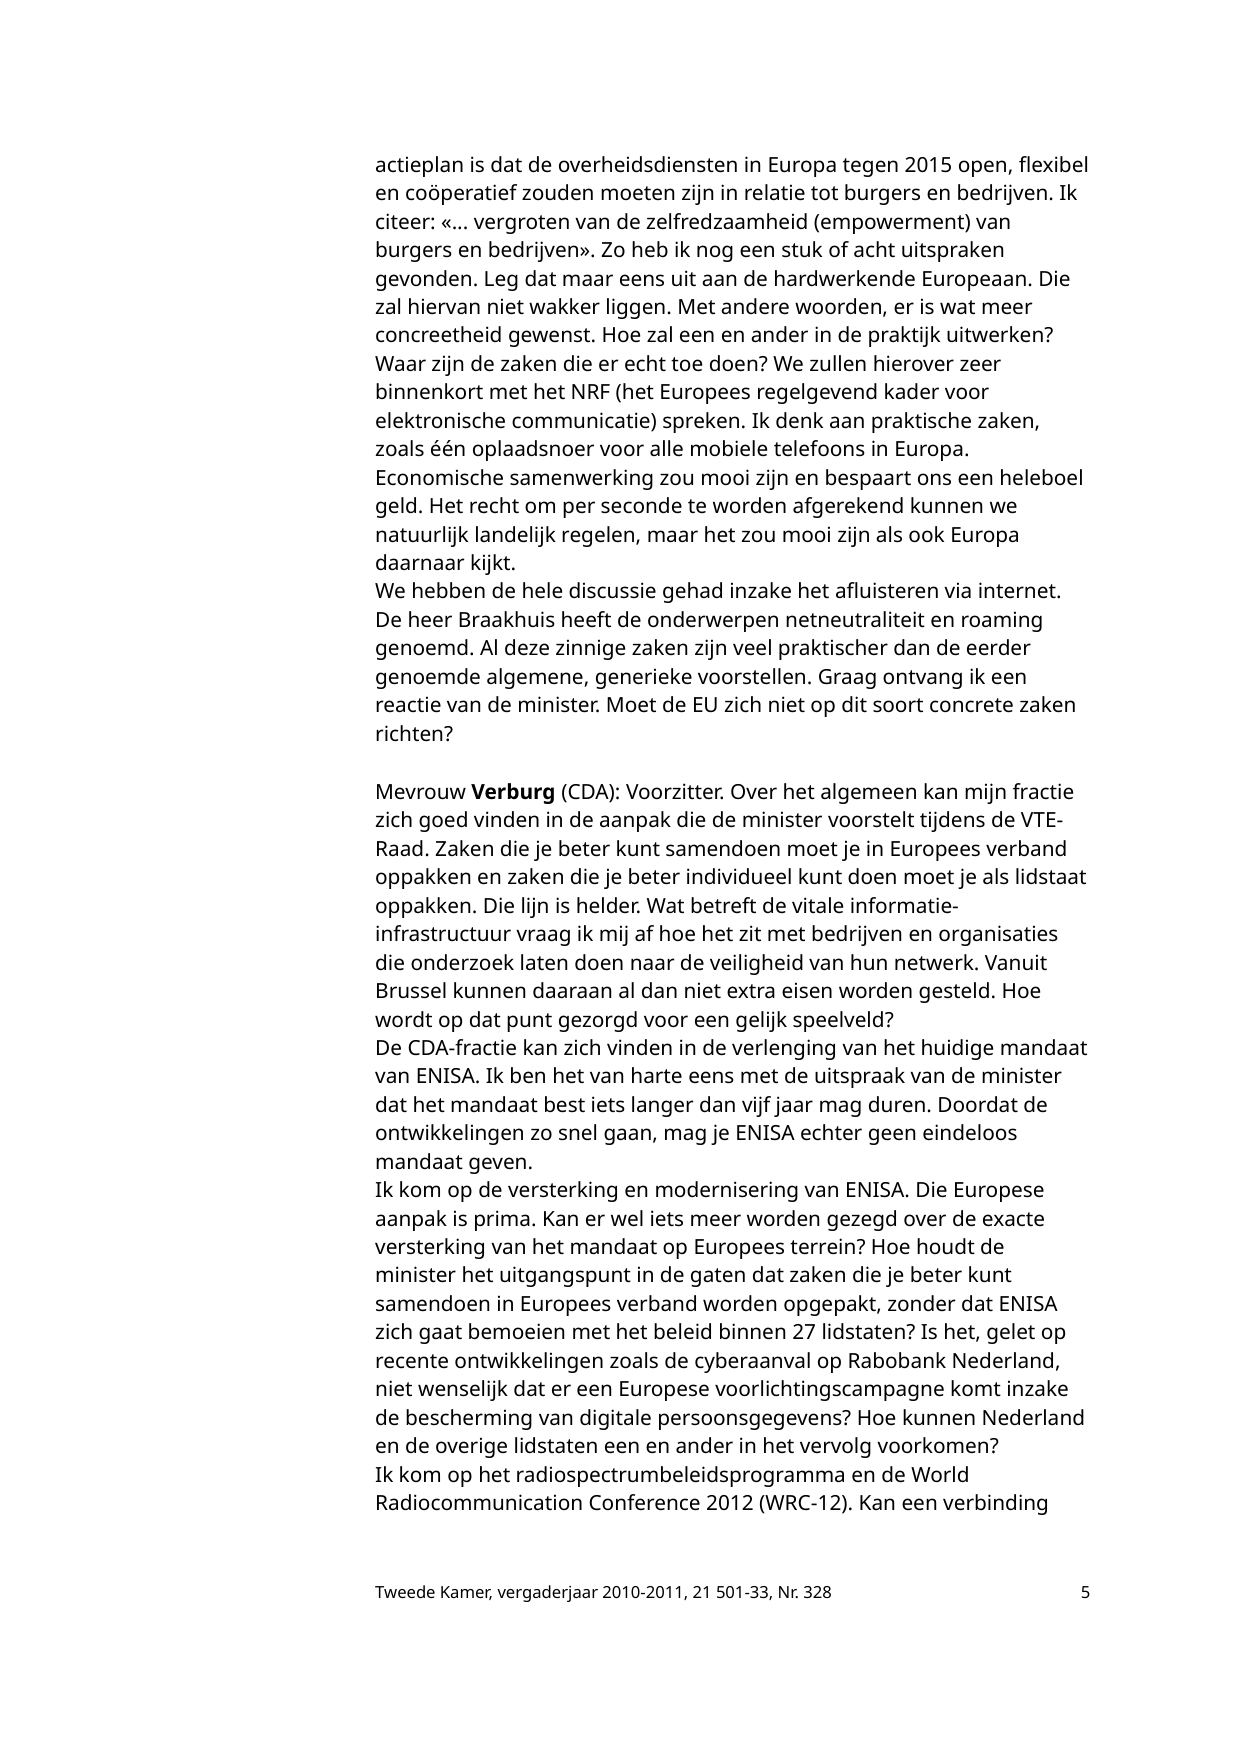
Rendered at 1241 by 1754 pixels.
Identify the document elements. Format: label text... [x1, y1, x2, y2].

text actieplan is dat de overheidsdiensten in Europa tegen 2015 open, flexibel en coöperatief zouden moeten zijn in relatie tot burgers en bedrijven. Ik citeer: «... vergroten van de zelfredzaamheid (empowerment) van burgers en bedrijven». Zo heb ik nog een stuk of acht uitspraken gevonden. Leg dat maar eens uit aan de hardwerkende Europeaan. Die zal hiervan niet wakker liggen. Met andere woorden, er is wat meer concreetheid gewenst. Hoe zal een en ander in de praktijk uitwerken? [375, 150, 1090, 349]
text Ik kom op het radiospectrumbeleidsprogramma en de World Radiocommunication Conference 2012 (WRC-12). Kan een verbinding [375, 1460, 1090, 1517]
text De CDA-fractie kan zich vinden in de verlenging van het huidige mandaat van ENISA. Ik ben het van harte eens met de uitspraak van de minister dat het mandaat best iets langer dan vijf jaar mag duren. Doordat de ontwikkelingen zo snel gaan, mag je ENISA echter geen eindeloos mandaat geven. [375, 1033, 1090, 1175]
text Waar zijn de zaken die er echt toe doen? We zullen hierover zeer binnenkort met het NRF (het Europees regelgevend kader voor elektronische communicatie) spreken. Ik denk aan praktische zaken, zoals één oplaadsnoer voor alle mobiele telefoons in Europa. Economische samenwerking zou mooi zijn en bespaart ons een heleboel geld. Het recht om per seconde te worden afgerekend kunnen we natuurlijk landelijk regelen, maar het zou mooi zijn als ook Europa daarnaar kijkt. [375, 349, 1090, 577]
text Ik kom op de versterking en modernisering van ENISA. Die Europese aanpak is prima. Kan er wel iets meer worden gezegd over de exacte versterking van het mandaat op Europees terrein? Hoe houdt de minister het uitgangspunt in de gaten dat zaken die je beter kunt samendoen in Europees verband worden opgepakt, zonder dat ENISA zich gaat bemoeien met het beleid binnen 27 lidstaten? Is het, gelet op recente ontwikkelingen zoals de cyberaanval op Rabobank Nederland, niet wenselijk dat er een Europese voorlichtingscampagne komt inzake de bescherming van digitale persoonsgegevens? Hoe kunnen Nederland en de overige lidstaten een en ander in het vervolg voorkomen? [375, 1175, 1090, 1460]
text Mevrouw Verburg (CDA): Voorzitter. Over het algemeen kan mijn fractie zich goed vinden in de aanpak die de minister voorstelt tijdens de VTE-Raad. Zaken die je beter kunt samendoen moet je in Europees verband oppakken en zaken die je beter individueel kunt doen moet je als lidstaat oppakken. Die lijn is helder. Wat betreft de vitale informatie-infrastructuur vraag ik mij af hoe het zit met bedrijven en organisaties die onderzoek laten doen naar de veiligheid van hun netwerk. Vanuit Brussel kunnen daaraan al dan niet extra eisen worden gesteld. Hoe wordt op dat punt gezorgd voor een gelijk speelveld? [375, 777, 1090, 1033]
text We hebben de hele discussie gehad inzake het afluisteren via internet. De heer Braakhuis heeft de onderwerpen netneutraliteit en roaming genoemd. Al deze zinnige zaken zijn veel praktischer dan de eerder genoemde algemene, generieke voorstellen. Graag ontvang ik een reactie van de minister. Moet de EU zich niet op dit soort concrete zaken richten? [375, 577, 1090, 747]
